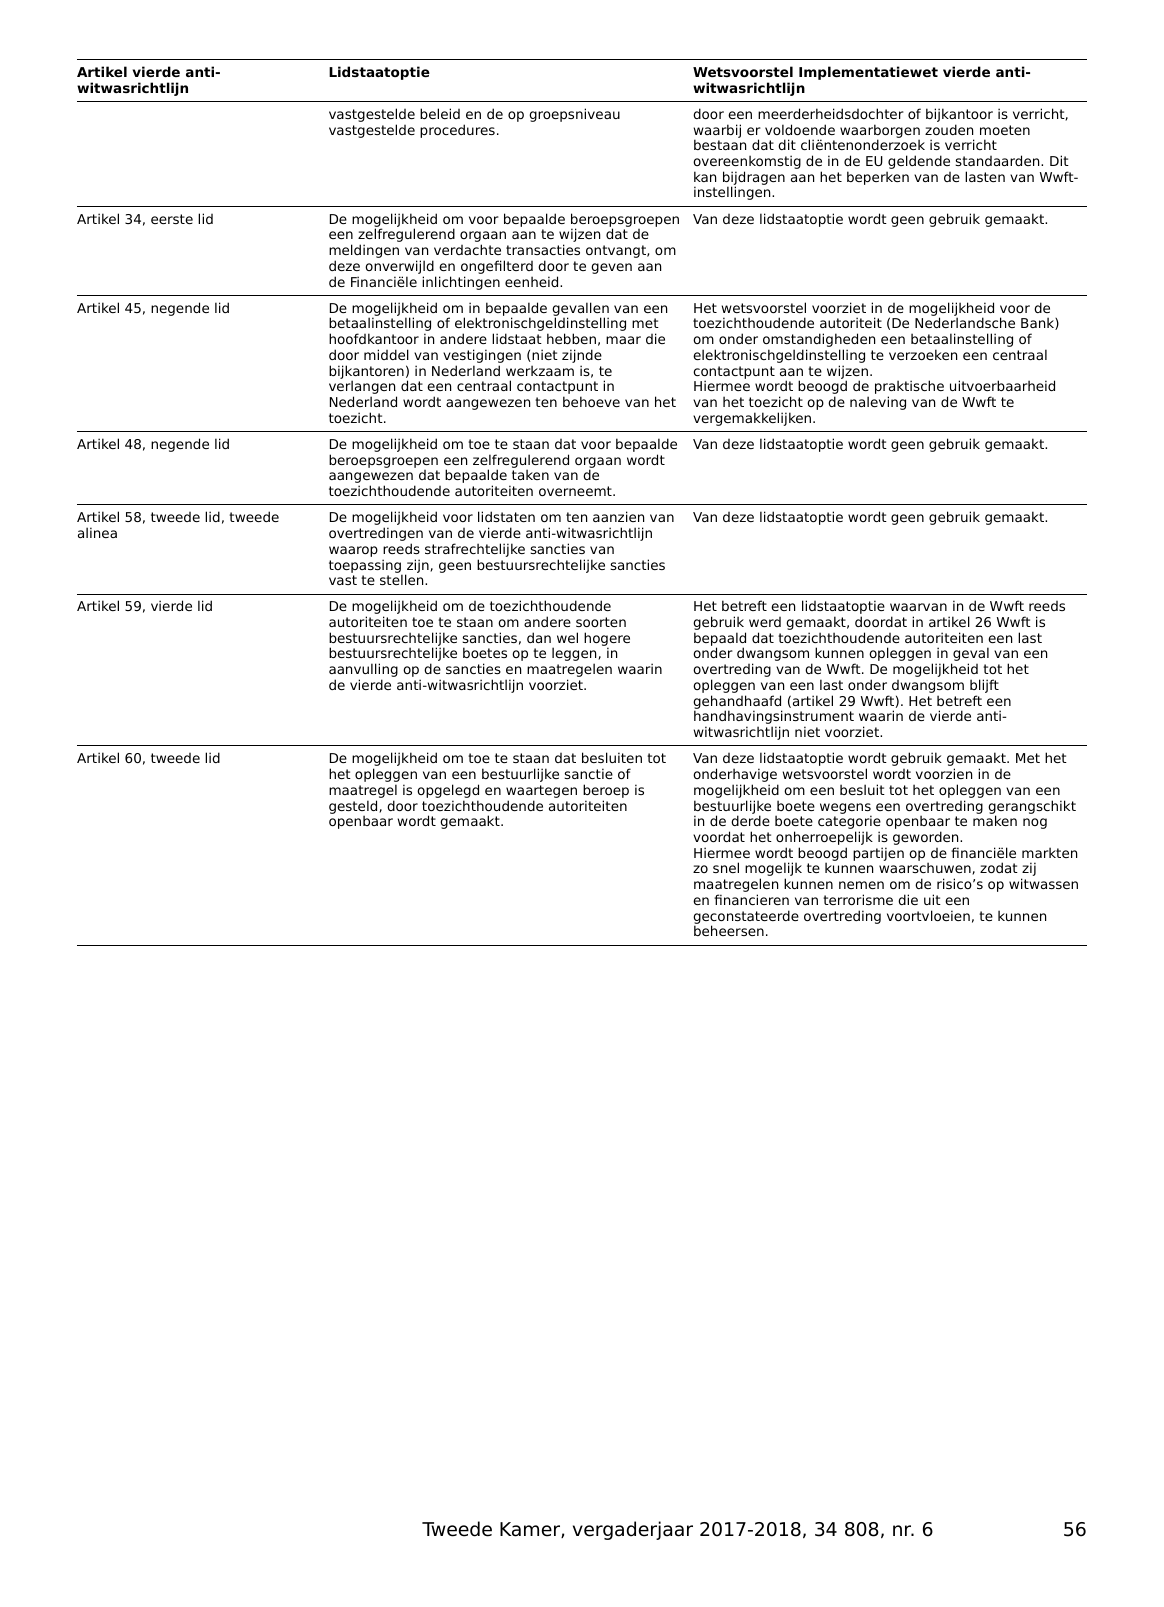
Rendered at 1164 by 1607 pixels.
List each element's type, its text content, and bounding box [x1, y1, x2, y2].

table_cell De mogelijkheid om toe te staan dat besluiten tot het opleggen van een bestuurlijke sanctie of maatregel is opgelegd en waartegen beroep is gesteld, door toezichthoudende autoriteiten openbaar wordt gemaakt. [323, 746, 687, 944]
table_cell Van deze lidstaatoptie wordt gebruik gemaakt. Met het onderhavige wetsvoorstel wordt voorzien in de mogelijkheid om een besluit tot het opleggen van een bestuurlijke boete wegens een overtreding gerangschikt in de derde boete categorie openbaar te maken nog voordat het onherroepelijk is geworden. Hiermee wordt beoogd partijen op de financiële markten zo snel mogelijk te kunnen waarschuwen, zodat zij maatregelen kunnen nemen om de risico’s op witwassen en financieren van terrorisme die uit een geconstateerde overtreding voortvloeien, te kunnen beheersen. [687, 746, 1087, 944]
table_cell Het wetsvoorstel voorziet in de mogelijkheid voor de toezichthoudende autoriteit (De Nederlandsche Bank) om onder omstandigheden een betaalinstelling of elektronischgeldinstelling te verzoeken een centraal contactpunt aan te wijzen. Hiermee wordt beoogd de praktische uitvoerbaarheid van het toezicht op de naleving van de Wwft te vergemakkelijken. [687, 296, 1087, 431]
table_cell De mogelijkheid om voor bepaalde beroepsgroepen een zelfregulerend orgaan aan te wijzen dat de meldingen van verdachte transacties ontvangt, om deze onverwijld en ongefilterd door te geven aan de Financiële inlichtingen eenheid. [323, 207, 687, 295]
table_cell vastgestelde beleid en de op groepsniveau vastgestelde procedures. [323, 102, 687, 206]
table_cell Artikel 45, negende lid [77, 296, 322, 431]
table_cell door een meerderheidsdochter of bijkantoor is verricht, waarbij er voldoende waarborgen zouden moeten bestaan dat dit cliëntenonderzoek is verricht overeenkomstig de in de EU geldende standaarden. Dit kan bijdragen aan het beperken van de lasten van Wwft-instellingen. [687, 102, 1087, 206]
table_cell Artikel 59, vierde lid [77, 595, 322, 745]
table_header Wetsvoorstel Implementatiewet vierde anti-witwasrichtlijn [687, 60, 1087, 101]
table_cell Van deze lidstaatoptie wordt geen gebruik gemaakt. [687, 432, 1087, 504]
table_cell [77, 102, 322, 206]
table_cell Het betreft een lidstaatoptie waarvan in de Wwft reeds gebruik werd gemaakt, doordat in artikel 26 Wwft is bepaald dat toezichthoudende autoriteiten een last onder dwangsom kunnen opleggen in geval van een overtreding van de Wwft. De mogelijkheid tot het opleggen van een last onder dwangsom blijft gehandhaafd (artikel 29 Wwft). Het betreft een handhavingsinstrument waarin de vierde anti-witwasrichtlijn niet voorziet. [687, 595, 1087, 745]
table_cell De mogelijkheid om toe te staan dat voor bepaalde beroepsgroepen een zelfregulerend orgaan wordt aangewezen dat bepaalde taken van de toezichthoudende autoriteiten overneemt. [323, 432, 687, 504]
table_header Artikel vierde anti-witwasrichtlijn [77, 60, 322, 101]
table_cell De mogelijkheid om de toezichthoudende autoriteiten toe te staan om andere soorten bestuursrechtelijke sancties, dan wel hogere bestuursrechtelijke boetes op te leggen, in aanvulling op de sancties en maatregelen waarin de vierde anti-witwasrichtlijn voorziet. [323, 595, 687, 745]
table_cell De mogelijkheid om in bepaalde gevallen van een betaalinstelling of elektronischgeldinstelling met hoofdkantoor in andere lidstaat hebben, maar die door middel van vestigingen (niet zijnde bijkantoren) in Nederland werkzaam is, te verlangen dat een centraal contactpunt in Nederland wordt aangewezen ten behoeve van het toezicht. [323, 296, 687, 431]
table_cell Artikel 34, eerste lid [77, 207, 322, 295]
table_cell Van deze lidstaatoptie wordt geen gebruik gemaakt. [687, 207, 1087, 295]
table_cell Artikel 60, tweede lid [77, 746, 322, 944]
table_cell Artikel 58, tweede lid, tweede alinea [77, 505, 322, 593]
table_header Lidstaatoptie [323, 60, 687, 101]
table_cell Van deze lidstaatoptie wordt geen gebruik gemaakt. [687, 505, 1087, 593]
table_cell Artikel 48, negende lid [77, 432, 322, 504]
table_cell De mogelijkheid voor lidstaten om ten aanzien van overtredingen van de vierde anti-witwasrichtlijn waarop reeds strafrechtelijke sancties van toepassing zijn, geen bestuursrechtelijke sancties vast te stellen. [323, 505, 687, 593]
